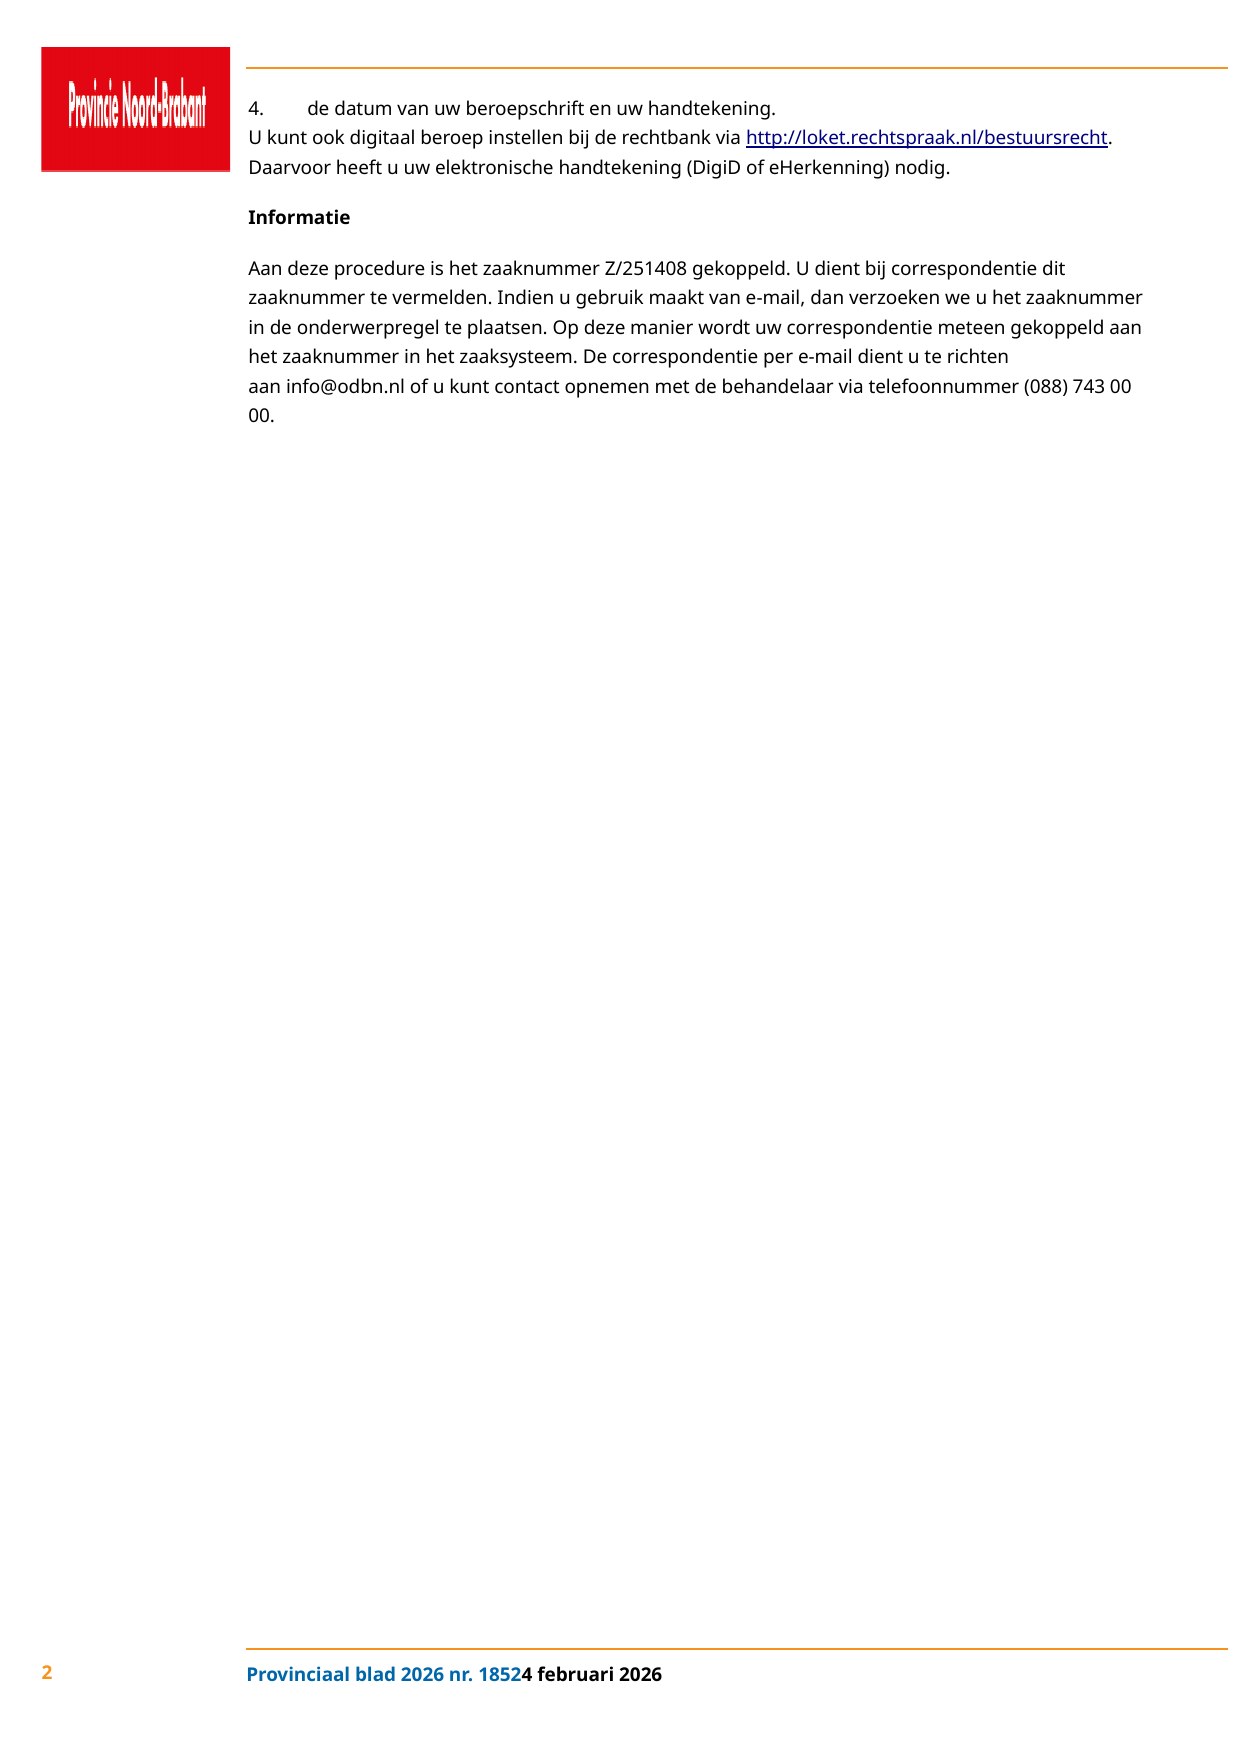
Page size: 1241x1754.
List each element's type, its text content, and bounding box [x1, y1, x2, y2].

picture [41, 47, 231, 172]
text Informatie [248, 204, 1152, 230]
list de datum van uw beroepschrift en uw handtekening. [248, 95, 1152, 121]
text Aan deze procedure is het zaaknummer Z/251408 gekoppeld. U dient bij correspondentie dit zaaknummer te vermelden. Indien u gebruik maakt van e-mail, dan verzoeken we u het zaaknummer in de onderwerpregel te plaatsen. Op deze manier wordt uw correspondentie meteen gekoppeld aan het zaaknummer in het zaaksysteem. De correspondentie per e-mail dient u te richten aan info@odbn.nl of u kunt contact opnemen met de behandelaar via telefoonnummer (088) 743 00 00. [248, 255, 1152, 428]
text U kunt ook digitaal beroep instellen bij de rechtbank via http://loket.rechtspraak.nl/bestuursrecht. Daarvoor heeft u uw elektronische handtekening (DigiD of eHerkenning) nodig. [248, 124, 1152, 180]
